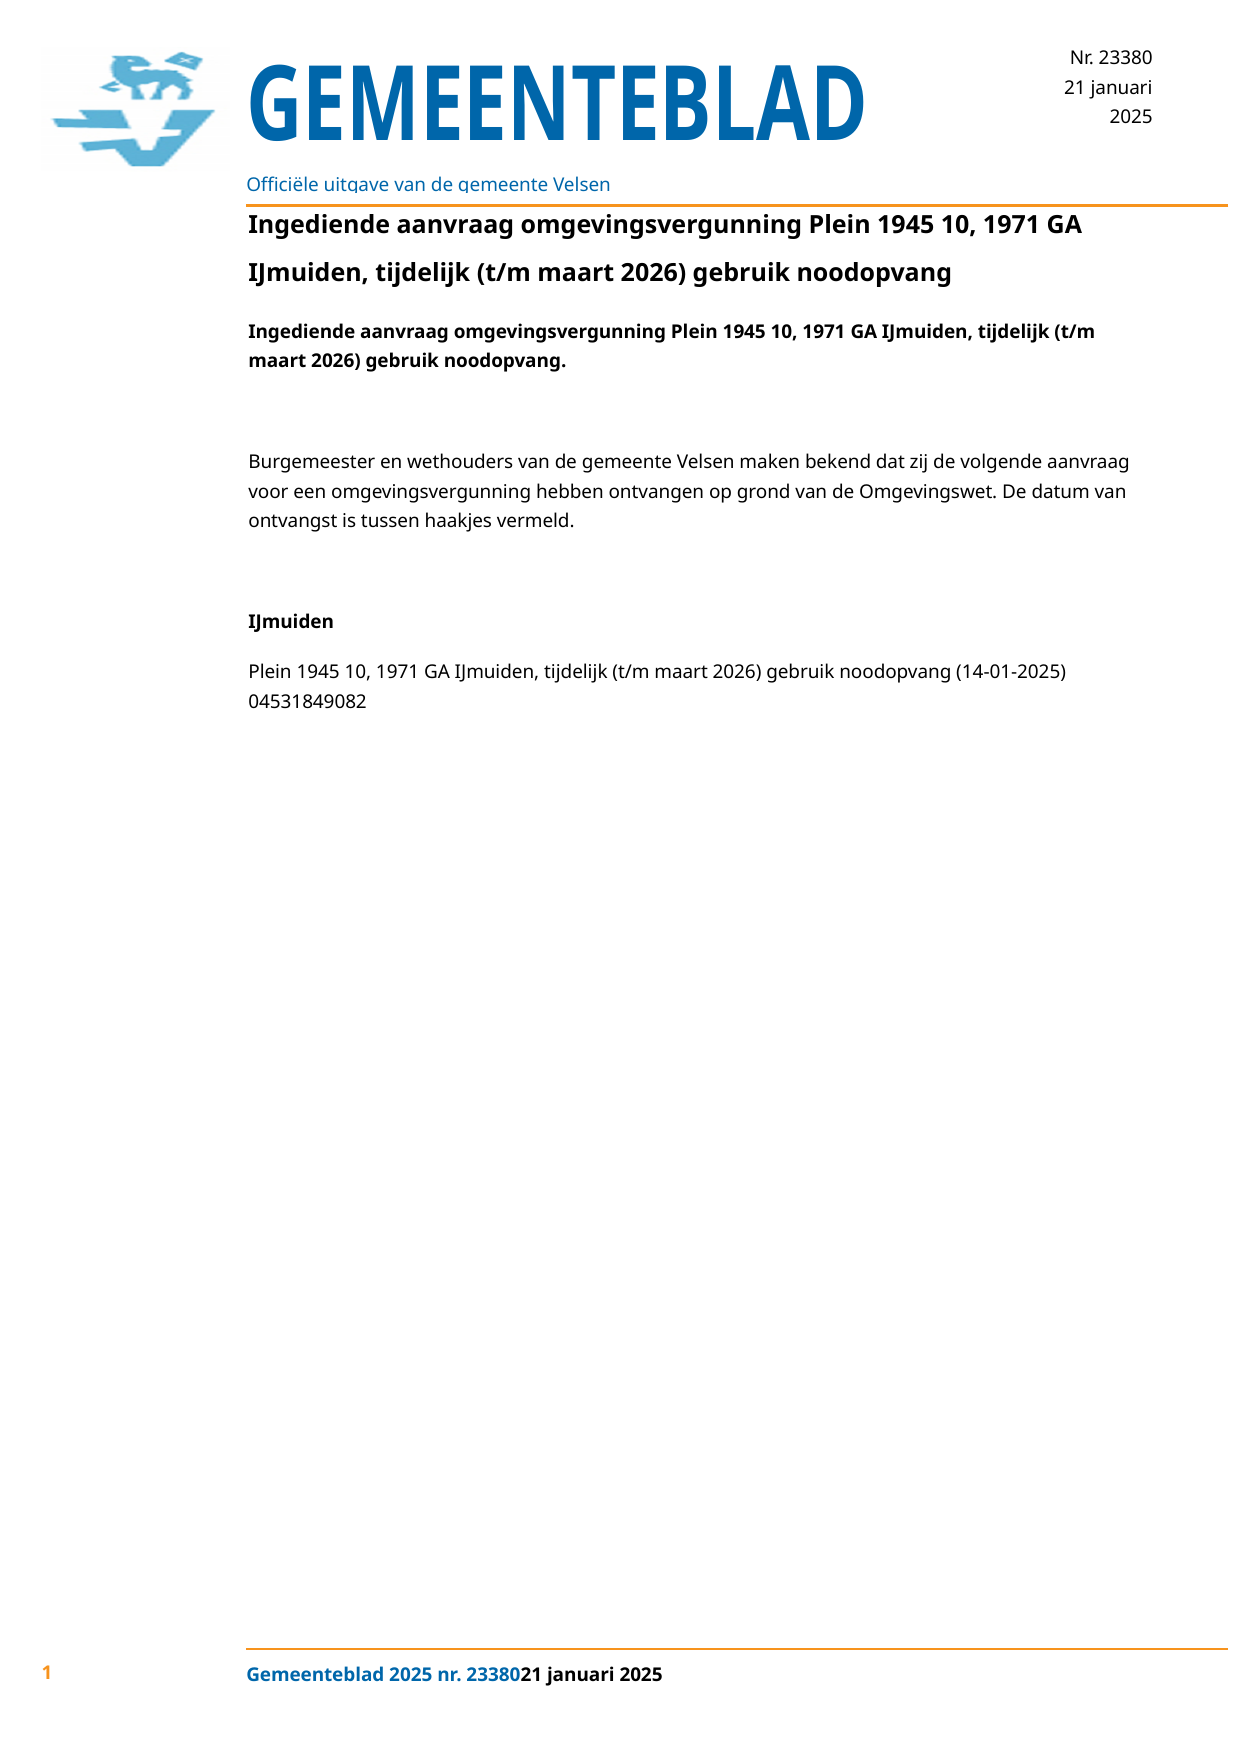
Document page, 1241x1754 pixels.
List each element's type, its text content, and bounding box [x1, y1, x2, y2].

picture [41, 47, 231, 172]
text Ingediende aanvraag omgevingsvergunning Plein 1945 10, 1971 GA IJmuiden, tijdelijk (t/m maart 2026) gebruik noodopvang [248, 207, 1152, 288]
text Burgemeester en wethouders van de gemeente Velsen maken bekend dat zij de volgende aanvraag voor een omgevingsvergunning hebben ontvangen op grond van de Omgevingswet. De datum van ontvangst is tussen haakjes vermeld. [248, 448, 1152, 533]
text IJmuiden [248, 608, 1152, 634]
text Plein 1945 10, 1971 GA IJmuiden, tijdelijk (t/m maart 2026) gebruik noodopvang (14-01-2025) 04531849082 [248, 659, 1152, 714]
text Ingediende aanvraag omgevingsvergunning Plein 1945 10, 1971 GA IJmuiden, tijdelijk (t/m maart 2026) gebruik noodopvang. [248, 318, 1152, 373]
